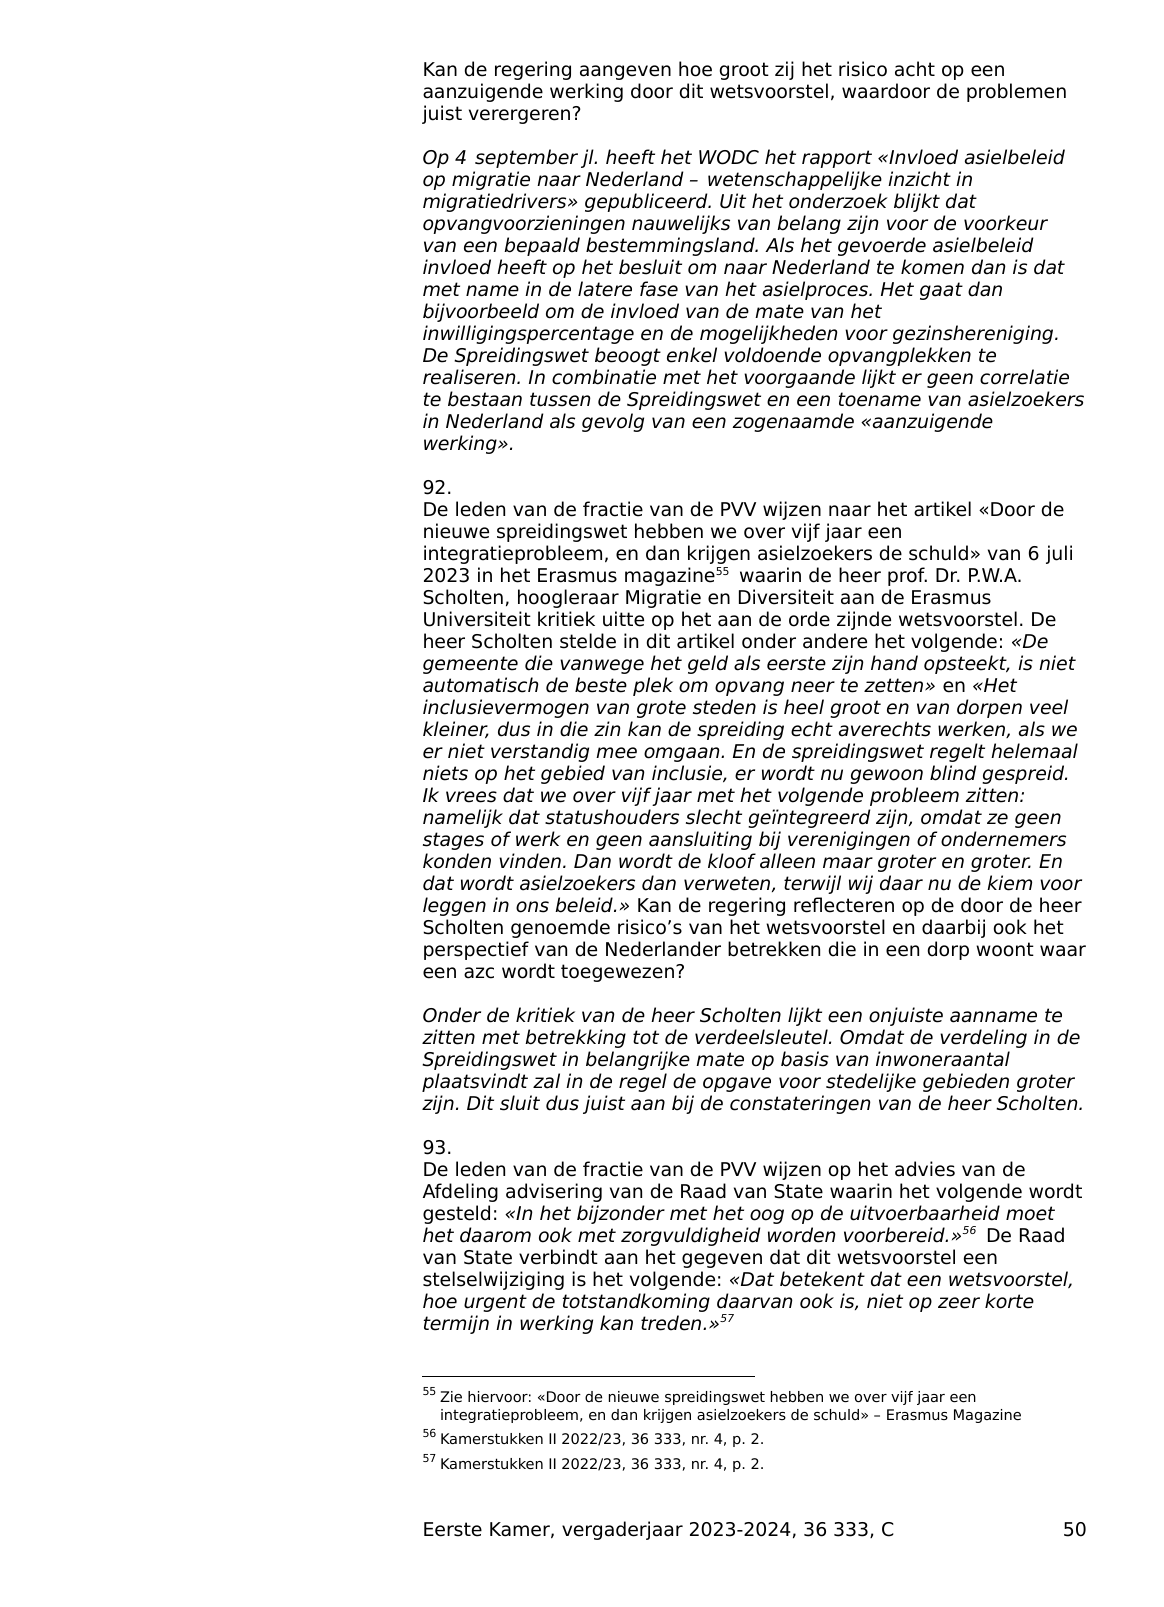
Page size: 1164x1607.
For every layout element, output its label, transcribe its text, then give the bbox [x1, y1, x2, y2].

text 93. [422, 1137, 1087, 1159]
text Kan de regering aangeven hoe groot zij het risico acht op een aanzuigende werking door dit wetsvoorstel, waardoor de problemen juist verergeren? [422, 59, 1087, 125]
text Onder de kritiek van de heer Scholten lijkt een onjuiste aanname te zitten met betrekking tot de verdeelsleutel. Omdat de verdeling in de Spreidingswet in belangrijke mate op basis van inwoneraantal plaatsvindt zal in de regel de opgave voor stedelijke gebieden groter zijn. Dit sluit dus juist aan bij de constateringen van de heer Scholten. [422, 1005, 1087, 1115]
text 92. [422, 477, 1087, 499]
text Op 4 september jl. heeft het WODC het rapport «Invloed asielbeleid op migratie naar Nederland – wetenschappelijke inzicht in migratiedrivers» gepubliceerd. Uit het onderzoek blijkt dat opvangvoorzieningen nauwelijks van belang zijn voor de voorkeur van een bepaald bestemmingsland. Als het gevoerde asielbeleid invloed heeft op het besluit om naar Nederland te komen dan is dat met name in de latere fase van het asielproces. Het gaat dan bijvoorbeeld om de invloed van de mate van het inwilligingspercentage en de mogelijkheden voor gezinshereniging. De Spreidingswet beoogt enkel voldoende opvangplekken te realiseren. In combinatie met het voorgaande lijkt er geen correlatie te bestaan tussen de Spreidingswet en een toename van asielzoekers in Nederland als gevolg van een zogenaamde «aanzuigende werking». [422, 147, 1087, 455]
text De leden van de fractie van de PVV wijzen naar het artikel «Door de nieuwe spreidingswet hebben we over vijf jaar een integratieprobleem, en dan krijgen asielzoekers de schuld» van 6 juli 2023 in het Erasmus magazine waarin de heer prof. Dr. P.W.A. Scholten, hoogleraar Migratie en Diversiteit aan de Erasmus Universiteit kritiek uitte op het aan de orde zijnde wetsvoorstel. De heer Scholten stelde in dit artikel onder andere het volgende: «De gemeente die vanwege het geld als eerste zijn hand opsteekt, is niet automatisch de beste plek om opvang neer te zetten» en «Het inclusievermogen van grote steden is heel groot en van dorpen veel kleiner, dus in die zin kan de spreiding echt averechts werken, als we er niet verstandig mee omgaan. En de spreidingswet regelt helemaal niets op het gebied van inclusie, er wordt nu gewoon blind gespreid. Ik vrees dat we over vijf jaar met het volgende probleem zitten: namelijk dat statushouders slecht geïntegreerd zijn, omdat ze geen stages of werk en geen aansluiting bij verenigingen of ondernemers konden vinden. Dan wordt de kloof alleen maar groter en groter. En dat wordt asielzoekers dan verweten, terwijl wij daar nu de kiem voor leggen in ons beleid.» Kan de regering reflecteren op de door de heer Scholten genoemde risico’s van het wetsvoorstel en daarbij ook het perspectief van de Nederlander betrekken die in een dorp woont waar een azc wordt toegewezen? [422, 499, 1087, 983]
text Kamerstukken II 2022/23, 36 333, nr. 4, p. 2. [422, 1427, 1087, 1449]
text De leden van de fractie van de PVV wijzen op het advies van de Afdeling advisering van de Raad van State waarin het volgende wordt gesteld: «In het bijzonder met het oog op de uitvoerbaarheid moet het daarom ook met zorgvuldigheid worden voorbereid.» De Raad van State verbindt aan het gegeven dat dit wetsvoorstel een stelselwijziging is het volgende: «Dat betekent dat een wetsvoorstel, hoe urgent de totstandkoming daarvan ook is, niet op zeer korte termijn in werking kan treden.» [422, 1159, 1087, 1335]
text Zie hiervoor: «Door de nieuwe spreidingswet hebben we over vijf jaar een integratieprobleem, en dan krijgen asielzoekers de schuld» – Erasmus Magazine [422, 1385, 1087, 1424]
text Kamerstukken II 2022/23, 36 333, nr. 4, p. 2. [422, 1452, 1087, 1474]
